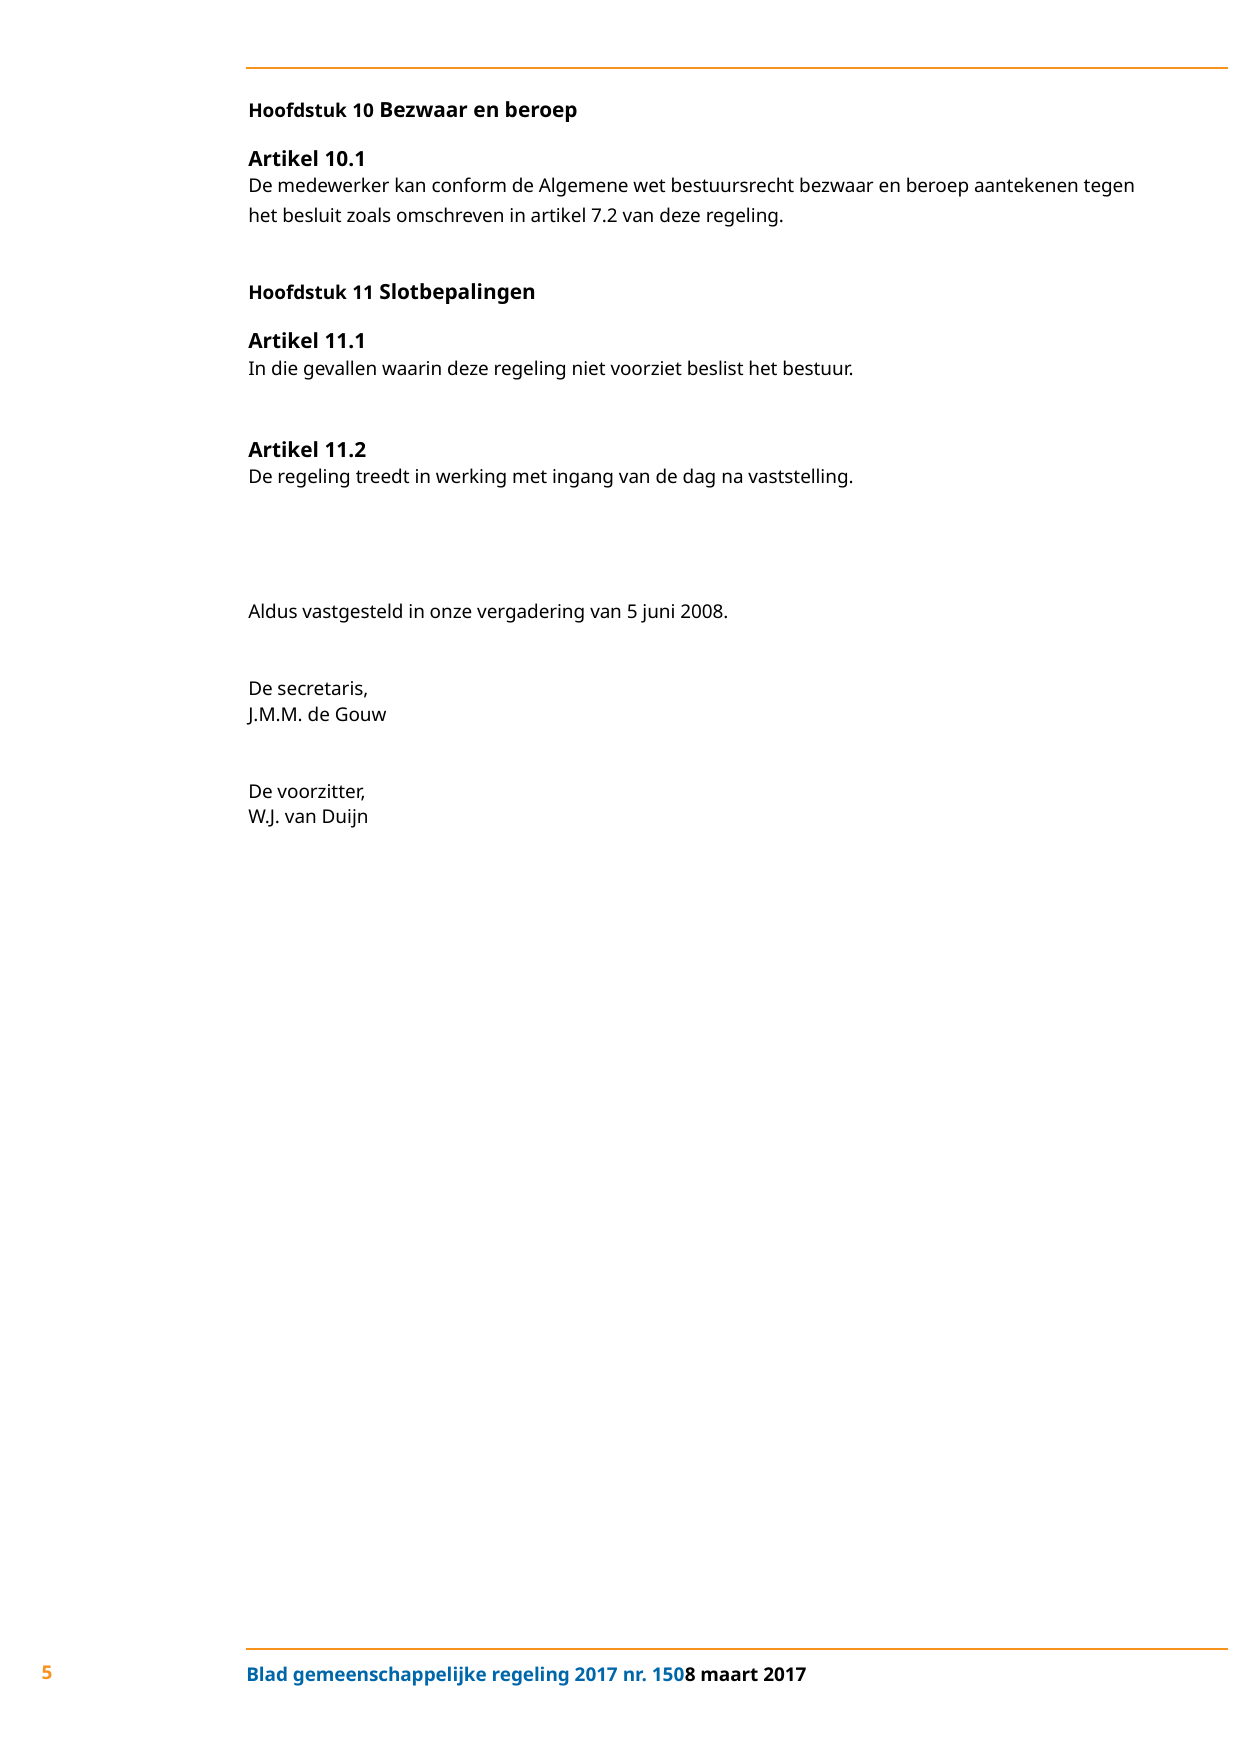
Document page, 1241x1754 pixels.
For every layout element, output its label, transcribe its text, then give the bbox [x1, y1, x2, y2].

text Hoofdstuk 11 Slotbepalingen [248, 277, 1152, 306]
text J.M.M. de Gouw [248, 701, 1152, 726]
text De voorzitter, [248, 778, 1152, 804]
text Aldus vastgesteld in onze vergadering van 5 juni 2008. [248, 598, 1152, 623]
text Artikel 11.1 [248, 327, 1152, 355]
text In die gevallen waarin deze regeling niet voorziet beslist het bestuur. [248, 355, 1152, 381]
text De secretaris, [248, 675, 1152, 701]
text W.J. van Duijn [248, 804, 1152, 829]
text Artikel 10.1 [248, 144, 1152, 172]
text De regeling treedt in werking met ingang van de dag na vaststelling. [248, 463, 1152, 489]
text Artikel 11.2 [248, 435, 1152, 463]
text De medewerker kan conform de Algemene wet bestuursrecht bezwaar en beroep aantekenen tegen het besluit zoals omschreven in artikel 7.2 van deze regeling. [248, 172, 1152, 228]
text Hoofdstuk 10 Bezwaar en beroep [248, 95, 1152, 123]
picture [41, 47, 231, 172]
